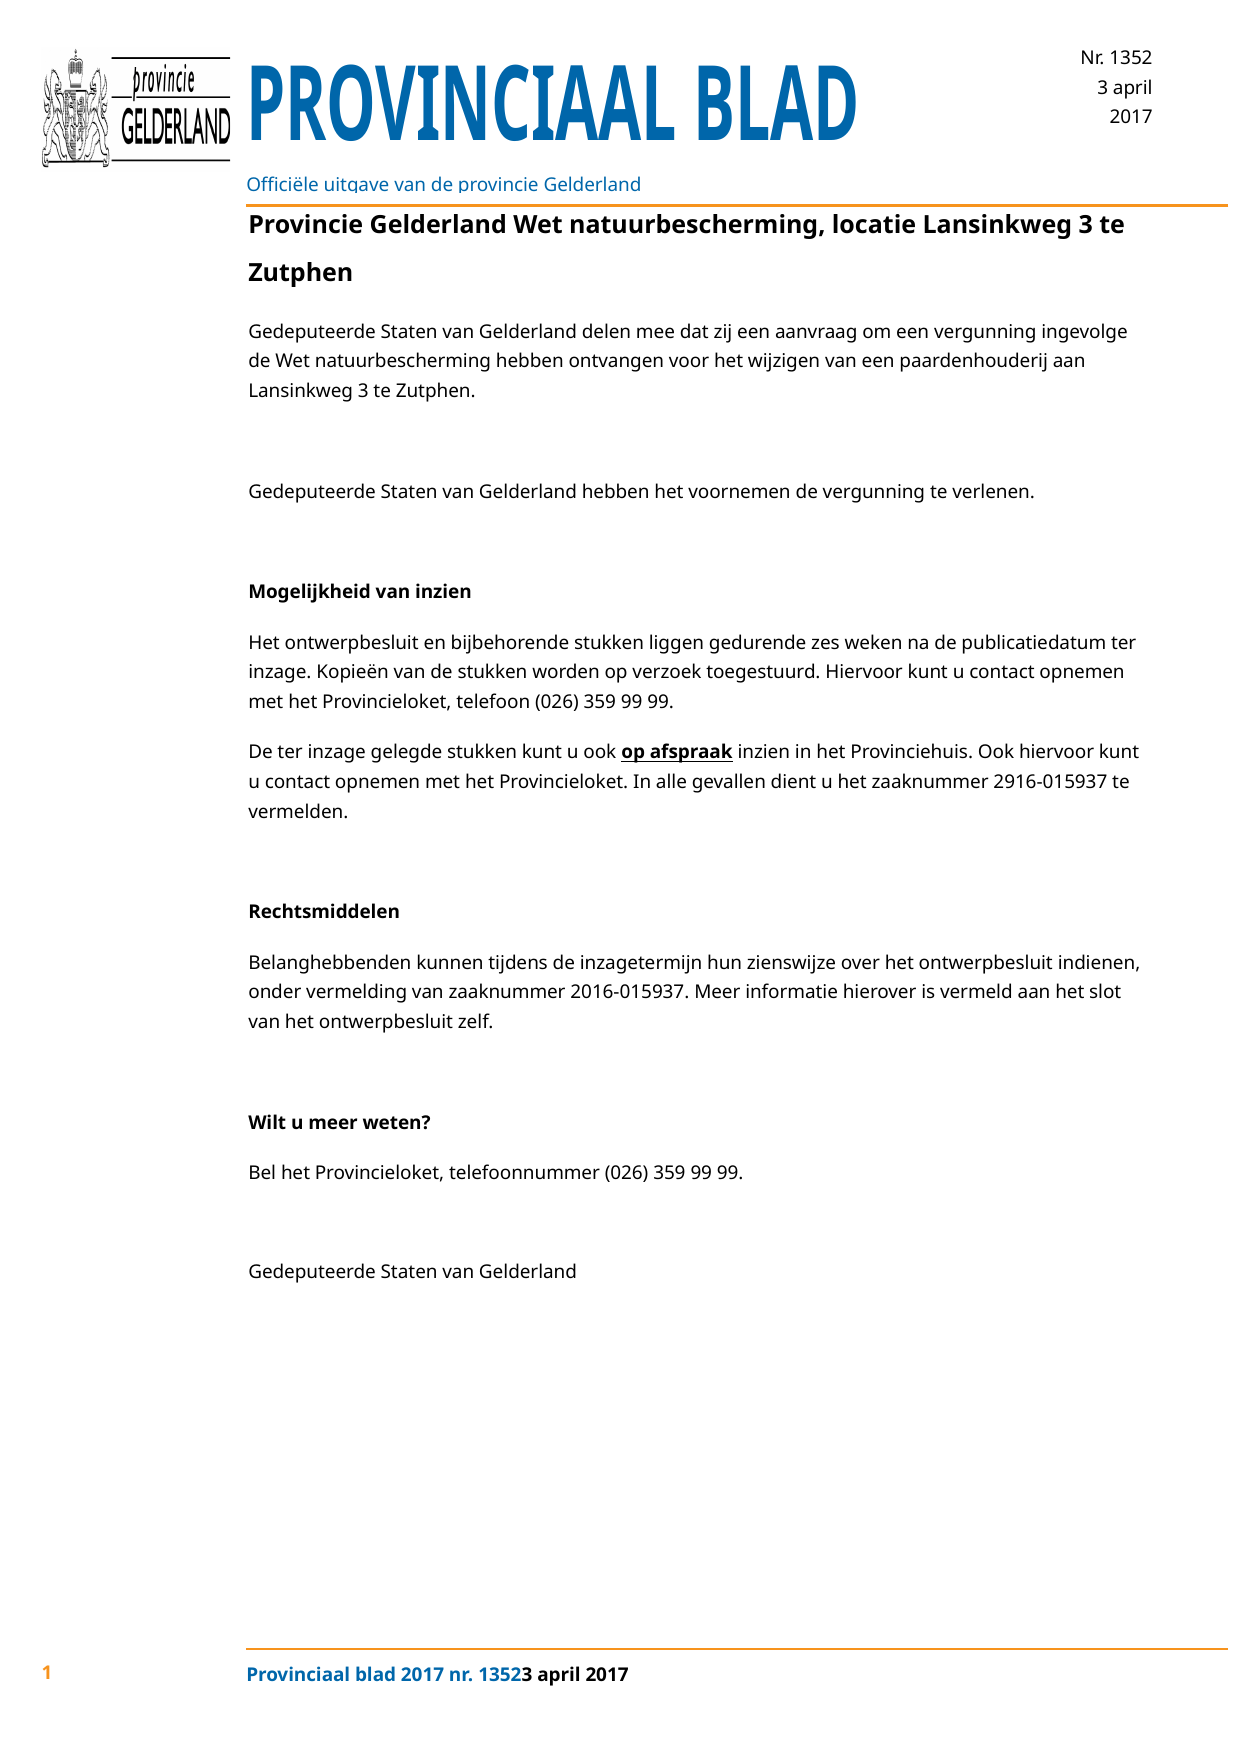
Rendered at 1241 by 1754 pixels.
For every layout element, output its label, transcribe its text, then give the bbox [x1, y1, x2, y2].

text Bel het Provincieloket, telefoonnummer (026) 359 99 99. [248, 1159, 1152, 1185]
text Gedeputeerde Staten van Gelderland [248, 1258, 1152, 1283]
picture [41, 47, 231, 172]
text De ter inzage gelegde stukken kunt u ook op afspraak inzien in het Provinciehuis. Ook hiervoor kunt u contact opnemen met het Provincieloket. In alle gevallen dient u het zaaknummer 2916-015937 te vermelden. [248, 739, 1152, 824]
text Belanghebbenden kunnen tijdens de inzagetermijn hun zienswijze over het ontwerpbesluit indienen, onder vermelding van zaaknummer 2016-015937. Meer informatie hierover is vermeld aan het slot van het ontwerpbesluit zelf. [248, 949, 1152, 1034]
text Rechtsmiddelen [248, 899, 1152, 924]
text Gedeputeerde Staten van Gelderland hebben het voornemen de vergunning te verlenen. [248, 478, 1152, 504]
text Mogelijkheid van inzien [248, 579, 1152, 604]
text Wilt u meer weten? [248, 1109, 1152, 1135]
text Het ontwerpbesluit en bijbehorende stukken liggen gedurende zes weken na de publicatiedatum ter inzage. Kopieën van de stukken worden op verzoek toegestuurd. Hiervoor kunt u contact opnemen met het Provincieloket, telefoon (026) 359 99 99. [248, 629, 1152, 714]
text Gedeputeerde Staten van Gelderland delen mee dat zij een aanvraag om een vergunning ingevolge de Wet natuurbescherming hebben ontvangen voor het wijzigen van een paardenhouderij aan Lansinkweg 3 te Zutphen. [248, 318, 1152, 403]
text Provincie Gelderland Wet natuurbescherming, locatie Lansinkweg 3 te Zutphen [248, 207, 1152, 288]
